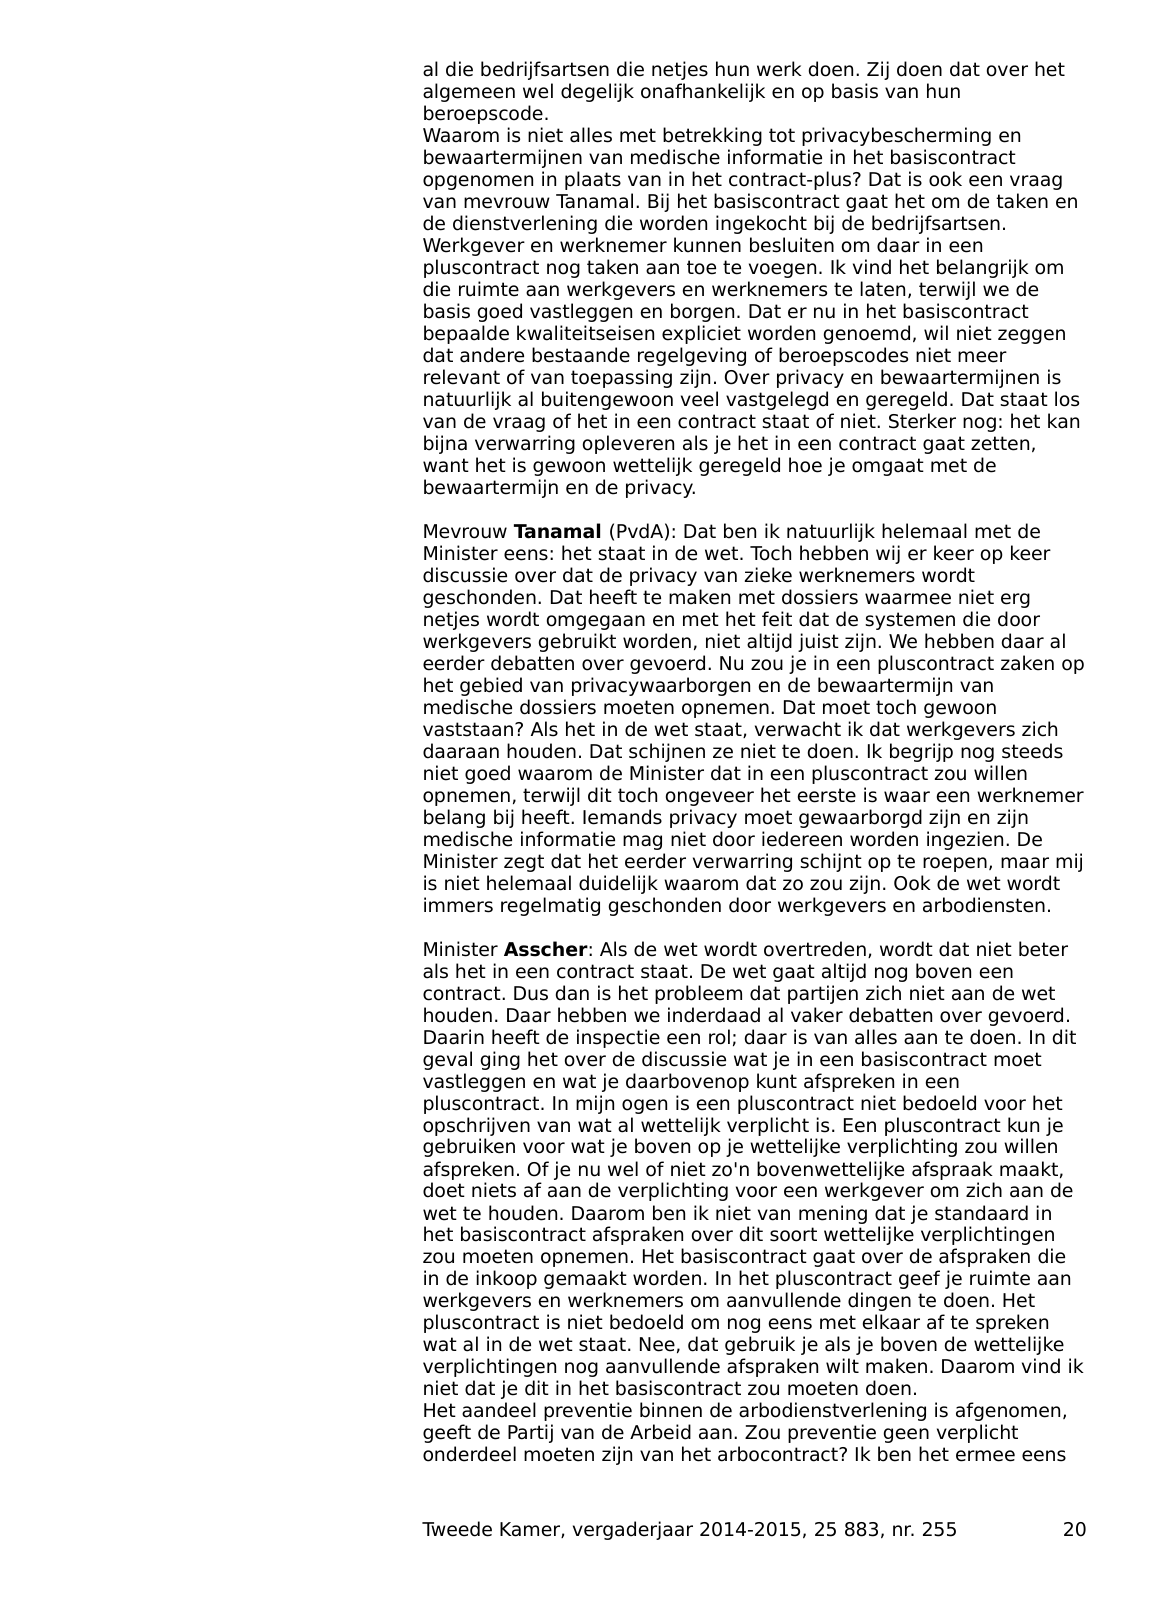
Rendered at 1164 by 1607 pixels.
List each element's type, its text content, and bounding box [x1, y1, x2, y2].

text Het aandeel preventie binnen de arbodienstverlening is afgenomen, geeft de Partij van de Arbeid aan. Zou preventie geen verplicht onderdeel moeten zijn van het arbocontract? Ik ben het ermee eens [422, 1400, 1087, 1466]
text Minister Asscher: Als de wet wordt overtreden, wordt dat niet beter als het in een contract staat. De wet gaat altijd nog boven een contract. Dus dan is het probleem dat partijen zich niet aan de wet houden. Daar hebben we inderdaad al vaker debatten over gevoerd. Daarin heeft de inspectie een rol; daar is van alles aan te doen. In dit geval ging het over de discussie wat je in een basiscontract moet vastleggen en wat je daarbovenop kunt afspreken in een pluscontract. In mijn ogen is een pluscontract niet bedoeld voor het opschrijven van wat al wettelijk verplicht is. Een pluscontract kun je gebruiken voor wat je boven op je wettelijke verplichting zou willen afspreken. Of je nu wel of niet zo'n bovenwettelijke afspraak maakt, doet niets af aan de verplichting voor een werkgever om zich aan de wet te houden. Daarom ben ik niet van mening dat je standaard in het basiscontract afspraken over dit soort wettelijke verplichtingen zou moeten opnemen. Het basiscontract gaat over de afspraken die in de inkoop gemaakt worden. In het pluscontract geef je ruimte aan werkgevers en werknemers om aanvullende dingen te doen. Het pluscontract is niet bedoeld om nog eens met elkaar af te spreken wat al in de wet staat. Nee, dat gebruik je als je boven de wettelijke verplichtingen nog aanvullende afspraken wilt maken. Daarom vind ik niet dat je dit in het basiscontract zou moeten doen. [422, 939, 1087, 1400]
text Mevrouw Tanamal (PvdA): Dat ben ik natuurlijk helemaal met de Minister eens: het staat in de wet. Toch hebben wij er keer op keer discussie over dat de privacy van zieke werknemers wordt geschonden. Dat heeft te maken met dossiers waarmee niet erg netjes wordt omgegaan en met het feit dat de systemen die door werkgevers gebruikt worden, niet altijd juist zijn. We hebben daar al eerder debatten over gevoerd. Nu zou je in een pluscontract zaken op het gebied van privacywaarborgen en de bewaartermijn van medische dossiers moeten opnemen. Dat moet toch gewoon vaststaan? Als het in de wet staat, verwacht ik dat werkgevers zich daaraan houden. Dat schijnen ze niet te doen. Ik begrijp nog steeds niet goed waarom de Minister dat in een pluscontract zou willen opnemen, terwijl dit toch ongeveer het eerste is waar een werknemer belang bij heeft. Iemands privacy moet gewaarborgd zijn en zijn medische informatie mag niet door iedereen worden ingezien. De Minister zegt dat het eerder verwarring schijnt op te roepen, maar mij is niet helemaal duidelijk waarom dat zo zou zijn. Ook de wet wordt immers regelmatig geschonden door werkgevers en arbodiensten. [422, 521, 1087, 916]
text Waarom is niet alles met betrekking tot privacybescherming en bewaartermijnen van medische informatie in het basiscontract opgenomen in plaats van in het contract-plus? Dat is ook een vraag van mevrouw Tanamal. Bij het basiscontract gaat het om de taken en de dienstverlening die worden ingekocht bij de bedrijfsartsen. Werkgever en werknemer kunnen besluiten om daar in een pluscontract nog taken aan toe te voegen. Ik vind het belangrijk om die ruimte aan werkgevers en werknemers te laten, terwijl we de basis goed vastleggen en borgen. Dat er nu in het basiscontract bepaalde kwaliteitseisen expliciet worden genoemd, wil niet zeggen dat andere bestaande regelgeving of beroepscodes niet meer relevant of van toepassing zijn. Over privacy en bewaartermijnen is natuurlijk al buitengewoon veel vastgelegd en geregeld. Dat staat los van de vraag of het in een contract staat of niet. Sterker nog: het kan bijna verwarring opleveren als je het in een contract gaat zetten, want het is gewoon wettelijk geregeld hoe je omgaat met de bewaartermijn en de privacy. [422, 125, 1087, 499]
text al die bedrijfsartsen die netjes hun werk doen. Zij doen dat over het algemeen wel degelijk onafhankelijk en op basis van hun beroepscode. [422, 59, 1087, 125]
